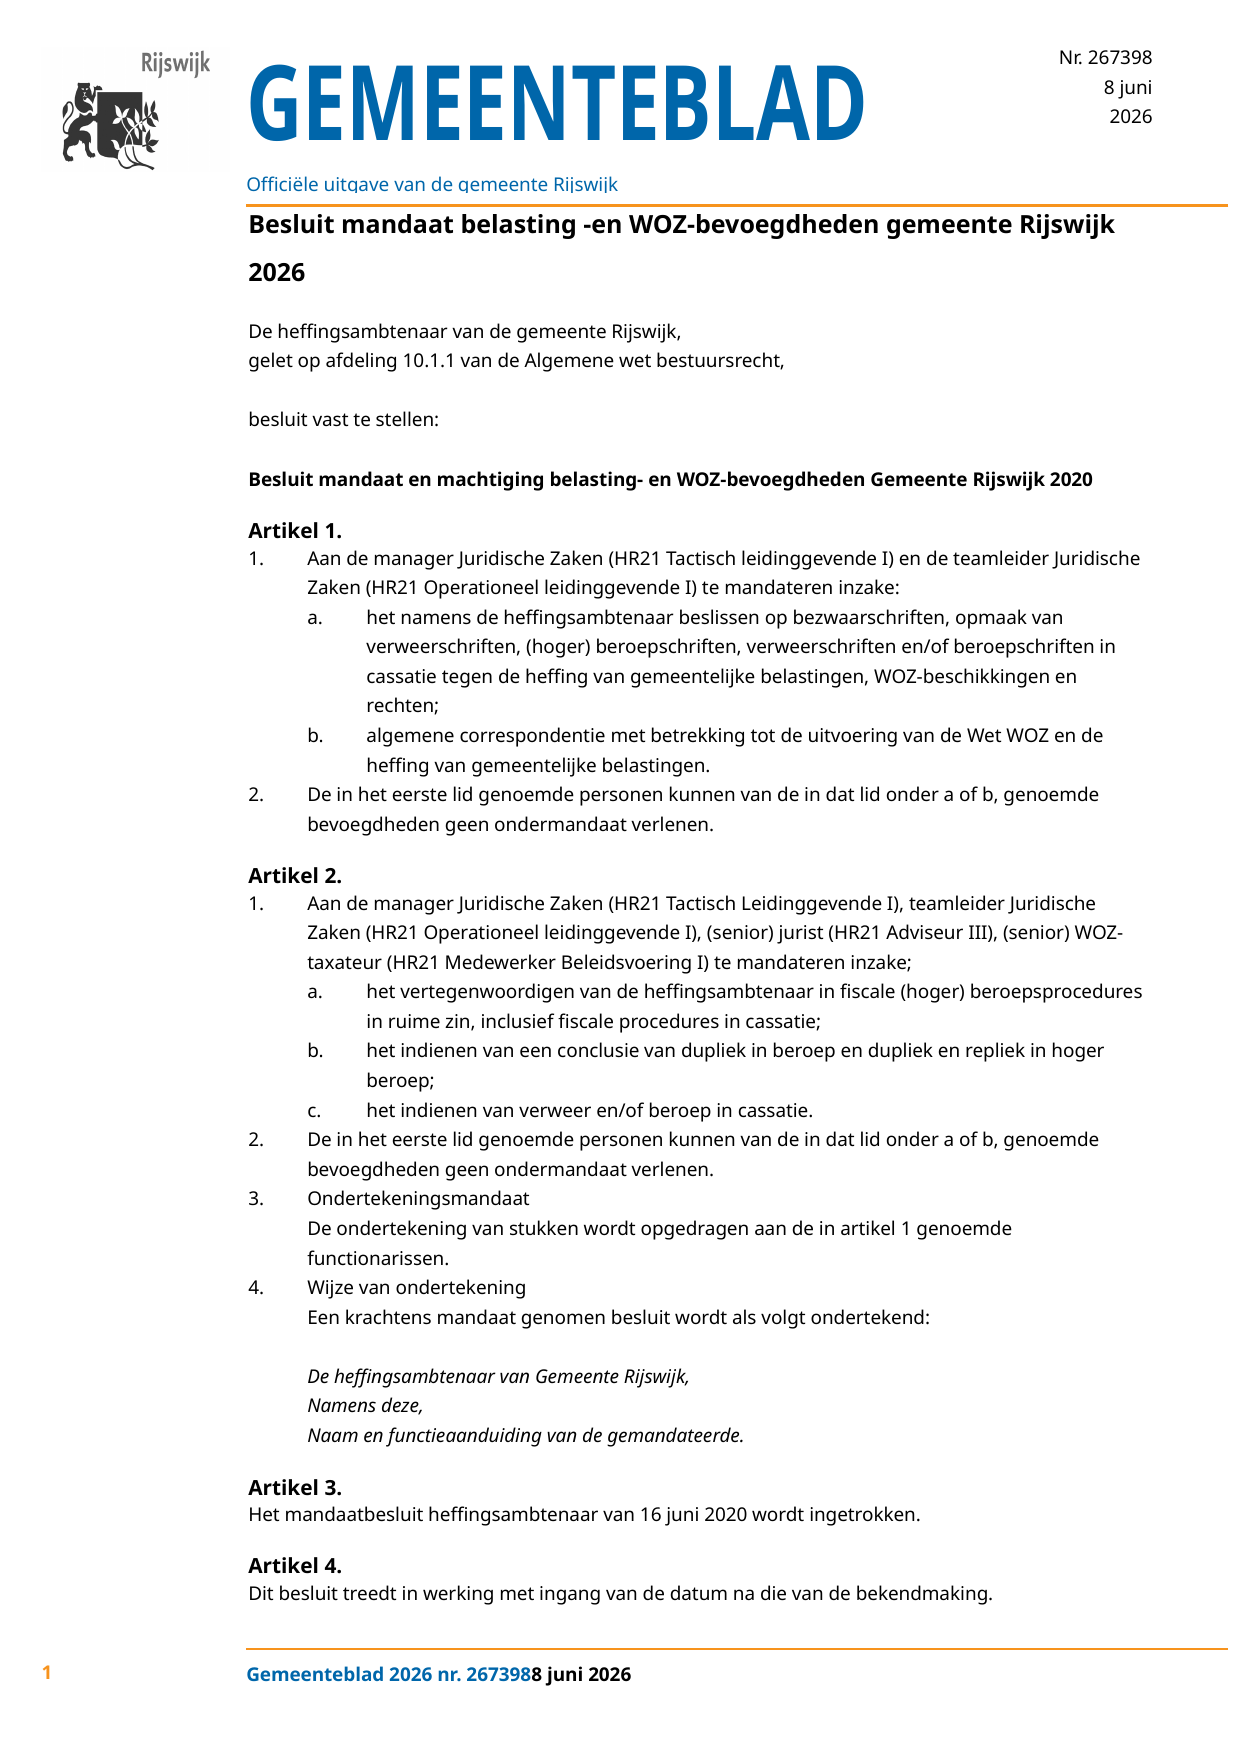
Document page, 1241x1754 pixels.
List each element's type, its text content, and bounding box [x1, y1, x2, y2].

text Artikel 4. [248, 1552, 1152, 1580]
list Aan de manager Juridische Zaken (HR21 Tactisch Leidinggevende I), teamleider Juridische Zaken (HR21 Operationeel leidinggevende I), (senior) jurist (HR21 Adviseur III), (senior) WOZ-taxateur (HR21 Medewerker Beleidsvoering I) te mandateren inzake; [248, 890, 1152, 975]
text De heffingsambtenaar van de gemeente Rijswijk, [248, 318, 1152, 344]
text besluit vast te stellen: [248, 407, 1152, 432]
list Naam en functieaanduiding van de gemandateerde. [248, 1422, 1152, 1448]
text Dit besluit treedt in werking met ingang van de datum na die van de bekendmaking. [248, 1580, 1152, 1606]
text Besluit mandaat en machtiging belasting- en WOZ-bevoegdheden Gemeente Rijswijk 2020 [248, 466, 1152, 492]
list het namens de heffingsambtenaar beslissen op bezwaarschriften, opmaak van verweerschriften, (hoger) beroepschriften, verweerschriften en/of beroepschriften in cassatie tegen de heffing van gemeentelijke belastingen, WOZ-beschikkingen en rechten; [307, 604, 1152, 718]
list Aan de manager Juridische Zaken (HR21 Tactisch leidinggevende I) en de teamleider Juridische Zaken (HR21 Operationeel leidinggevende I) te mandateren inzake: [248, 545, 1152, 600]
list Een krachtens mandaat genomen besluit wordt als volgt ondertekend: [248, 1304, 1152, 1330]
list De in het eerste lid genoemde personen kunnen van de in dat lid onder a of b, genoemde bevoegdheden geen ondermandaat verlenen. [248, 781, 1152, 837]
list het vertegenwoordigen van de heffingsambtenaar in fiscale (hoger) beroepsprocedures in ruime zin, inclusief fiscale procedures in cassatie; [307, 978, 1152, 1034]
list Wijze van ondertekening [248, 1274, 1152, 1300]
list De ondertekening van stukken wordt opgedragen aan de in artikel 1 genoemde functionarissen. [248, 1215, 1152, 1271]
list Ondertekeningsmandaat [248, 1186, 1152, 1211]
text Artikel 1. [248, 516, 1152, 545]
text Besluit mandaat belasting -en WOZ-bevoegdheden gemeente Rijswijk 2026 [248, 207, 1152, 288]
list het indienen van verweer en/of beroep in cassatie. [307, 1097, 1152, 1123]
text gelet op afdeling 10.1.1 van de Algemene wet bestuursrecht, [248, 347, 1152, 373]
text Artikel 3. [248, 1473, 1152, 1501]
text Artikel 2. [248, 861, 1152, 890]
text Het mandaatbesluit heffingsambtenaar van 16 juni 2020 wordt ingetrokken. [248, 1501, 1152, 1527]
list Namens deze, [248, 1393, 1152, 1418]
picture [41, 47, 231, 172]
list De in het eerste lid genoemde personen kunnen van de in dat lid onder a of b, genoemde bevoegdheden geen ondermandaat verlenen. [248, 1126, 1152, 1182]
list De heffingsambtenaar van Gemeente Rijswijk, [248, 1363, 1152, 1389]
list het indienen van een conclusie van dupliek in beroep en dupliek en repliek in hoger beroep; [307, 1038, 1152, 1093]
list algemene correspondentie met betrekking tot de uitvoering van de Wet WOZ en de heffing van gemeentelijke belastingen. [307, 722, 1152, 777]
